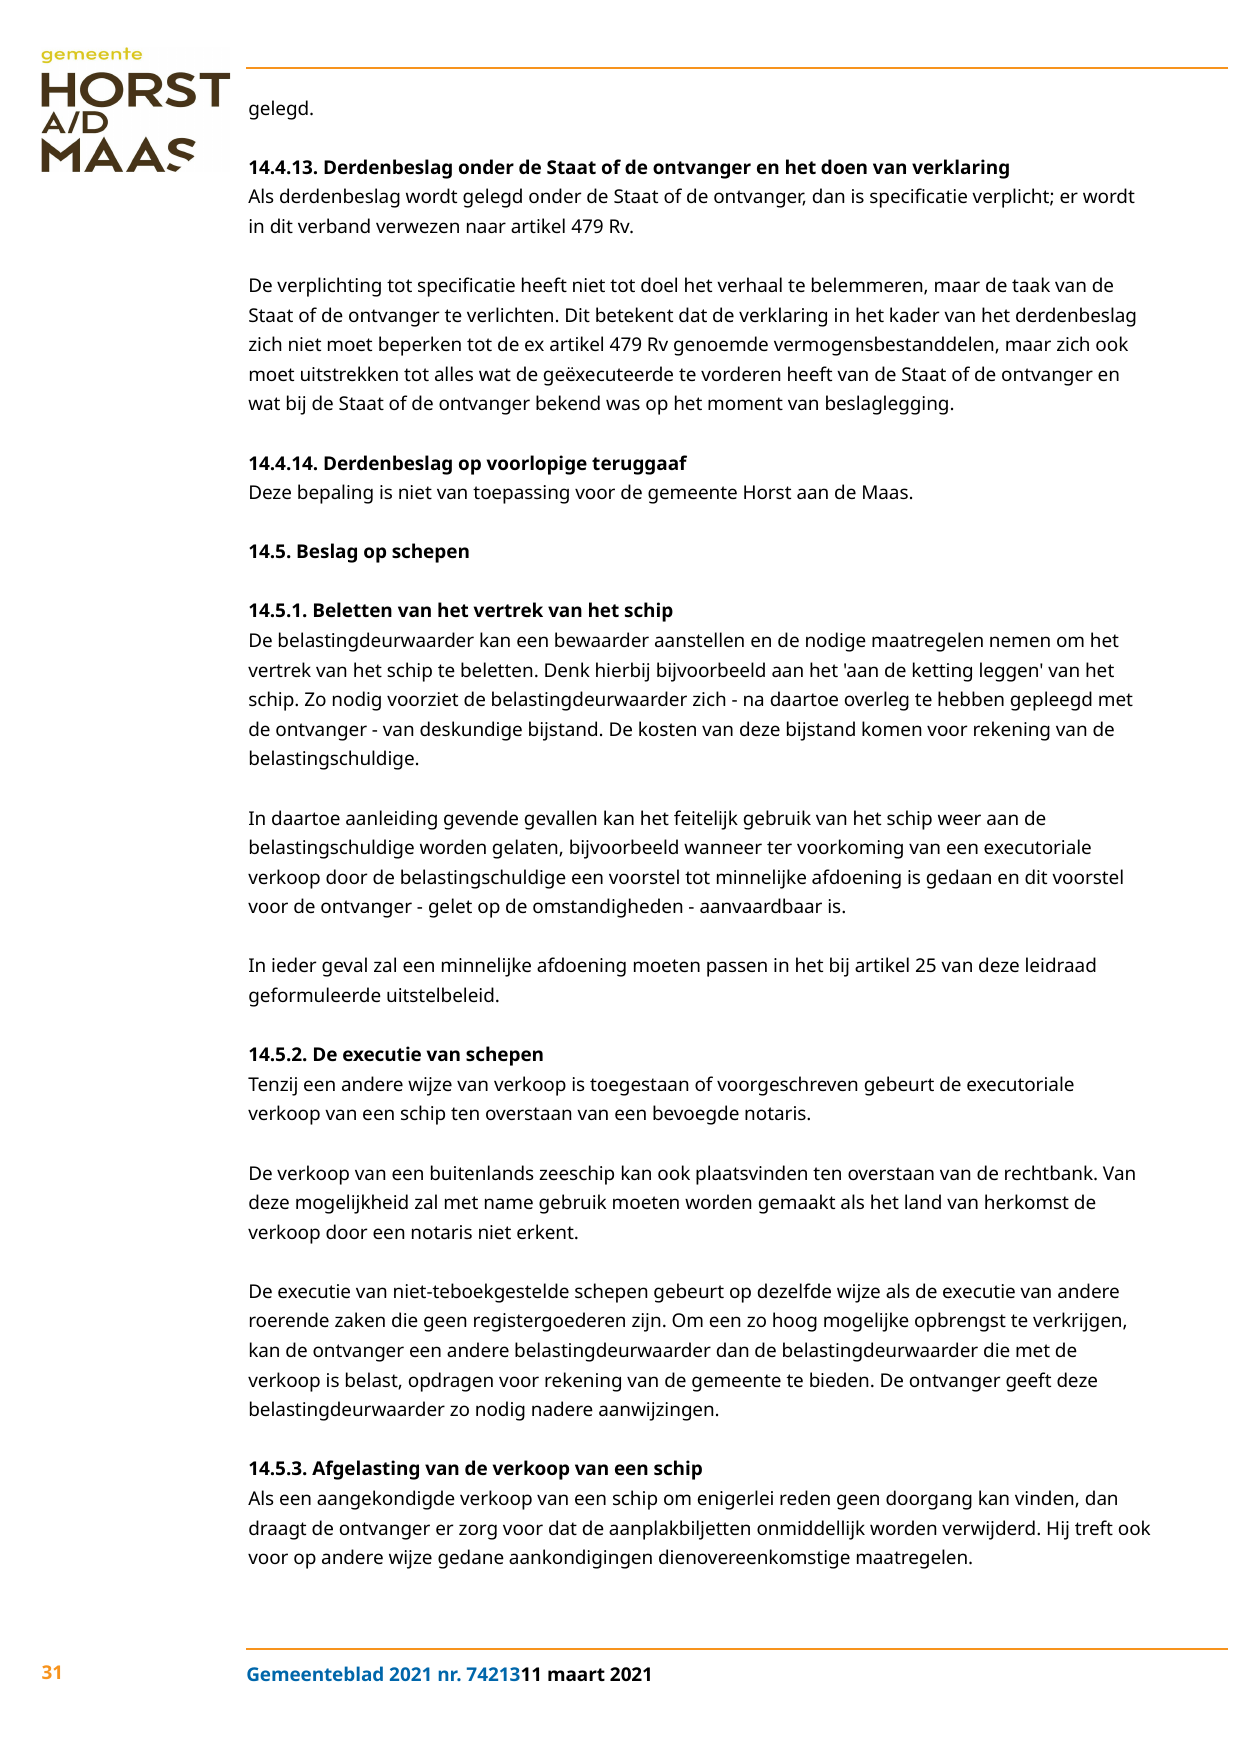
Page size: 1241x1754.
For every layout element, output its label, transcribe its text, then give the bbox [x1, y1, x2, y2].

text De executie van niet-teboekgestelde schepen gebeurt op dezelfde wijze als de executie van andere roerende zaken die geen registergoederen zijn. Om een zo hoog mogelijke opbrengst te verkrijgen, kan de ontvanger een andere belastingdeurwaarder dan de belastingdeurwaarder die met de verkoop is belast, opdragen voor rekening van de gemeente te bieden. De ontvanger geeft deze belastingdeurwaarder zo nodig nadere aanwijzingen. [248, 1278, 1152, 1422]
text In ieder geval zal een minnelijke afdoening moeten passen in het bij artikel 25 van deze leidraad geformuleerde uitstelbeleid. [248, 953, 1152, 1008]
text gelegd. [248, 95, 1152, 121]
text Deze bepaling is niet van toepassing voor de gemeente Horst aan de Maas. [248, 479, 1152, 505]
text De verplichting tot specificatie heeft niet tot doel het verhaal te belemmeren, maar de taak van de Staat of de ontvanger te verlichten. Dit betekent dat de verklaring in het kader van het derdenbeslag zich niet moet beperken tot de ex artikel 479 Rv genoemde vermogensbestanddelen, maar zich ook moet uitstrekken tot alles wat de geëxecuteerde te vorderen heeft van de Staat of de ontvanger en wat bij de Staat of de ontvanger bekend was op het moment van beslaglegging. [248, 272, 1152, 416]
text De verkoop van een buitenlands zeeschip kan ook plaatsvinden ten overstaan van de rechtbank. Van deze mogelijkheid zal met name gebruik moeten worden gemaakt als het land van herkomst de verkoop door een notaris niet erkent. [248, 1160, 1152, 1245]
text 14.4.13. Derdenbeslag onder de Staat of de ontvanger en het doen van verklaring [248, 154, 1152, 180]
picture [41, 47, 231, 172]
text In daartoe aanleiding gevende gevallen kan het feitelijk gebruik van het schip weer aan de belastingschuldige worden gelaten, bijvoorbeeld wanneer ter voorkoming van een executoriale verkoop door de belastingschuldige een voorstel tot minnelijke afdoening is gedaan en dit voorstel voor de ontvanger - gelet op de omstandigheden - aanvaardbaar is. [248, 805, 1152, 919]
text Tenzij een andere wijze van verkoop is toegestaan of voorgeschreven gebeurt de executoriale verkoop van een schip ten overstaan van een bevoegde notaris. [248, 1071, 1152, 1126]
text 14.5.1. Beletten van het vertrek van het schip [248, 598, 1152, 623]
text Als derdenbeslag wordt gelegd onder de Staat of de ontvanger, dan is specificatie verplicht; er wordt in dit verband verwezen naar artikel 479 Rv. [248, 183, 1152, 239]
text Als een aangekondigde verkoop van een schip om enigerlei reden geen doorgang kan vinden, dan draagt de ontvanger er zorg voor dat de aanplakbiljetten onmiddellijk worden verwijderd. Hij treft ook voor op andere wijze gedane aankondigingen dienovereenkomstige maatregelen. [248, 1485, 1152, 1570]
text 14.5.2. De executie van schepen [248, 1041, 1152, 1067]
text 14.5. Beslag op schepen [248, 538, 1152, 564]
text 14.5.3. Afgelasting van de verkoop van een schip [248, 1456, 1152, 1481]
text De belastingdeurwaarder kan een bewaarder aanstellen en de nodige maatregelen nemen om het vertrek van het schip te beletten. Denk hierbij bijvoorbeeld aan het 'aan de ketting leggen' van het schip. Zo nodig voorziet de belastingdeurwaarder zich - na daartoe overleg te hebben gepleegd met de ontvanger - van deskundige bijstand. De kosten van deze bijstand komen voor rekening van de belastingschuldige. [248, 627, 1152, 771]
text 14.4.14. Derdenbeslag op voorlopige teruggaaf [248, 450, 1152, 476]
